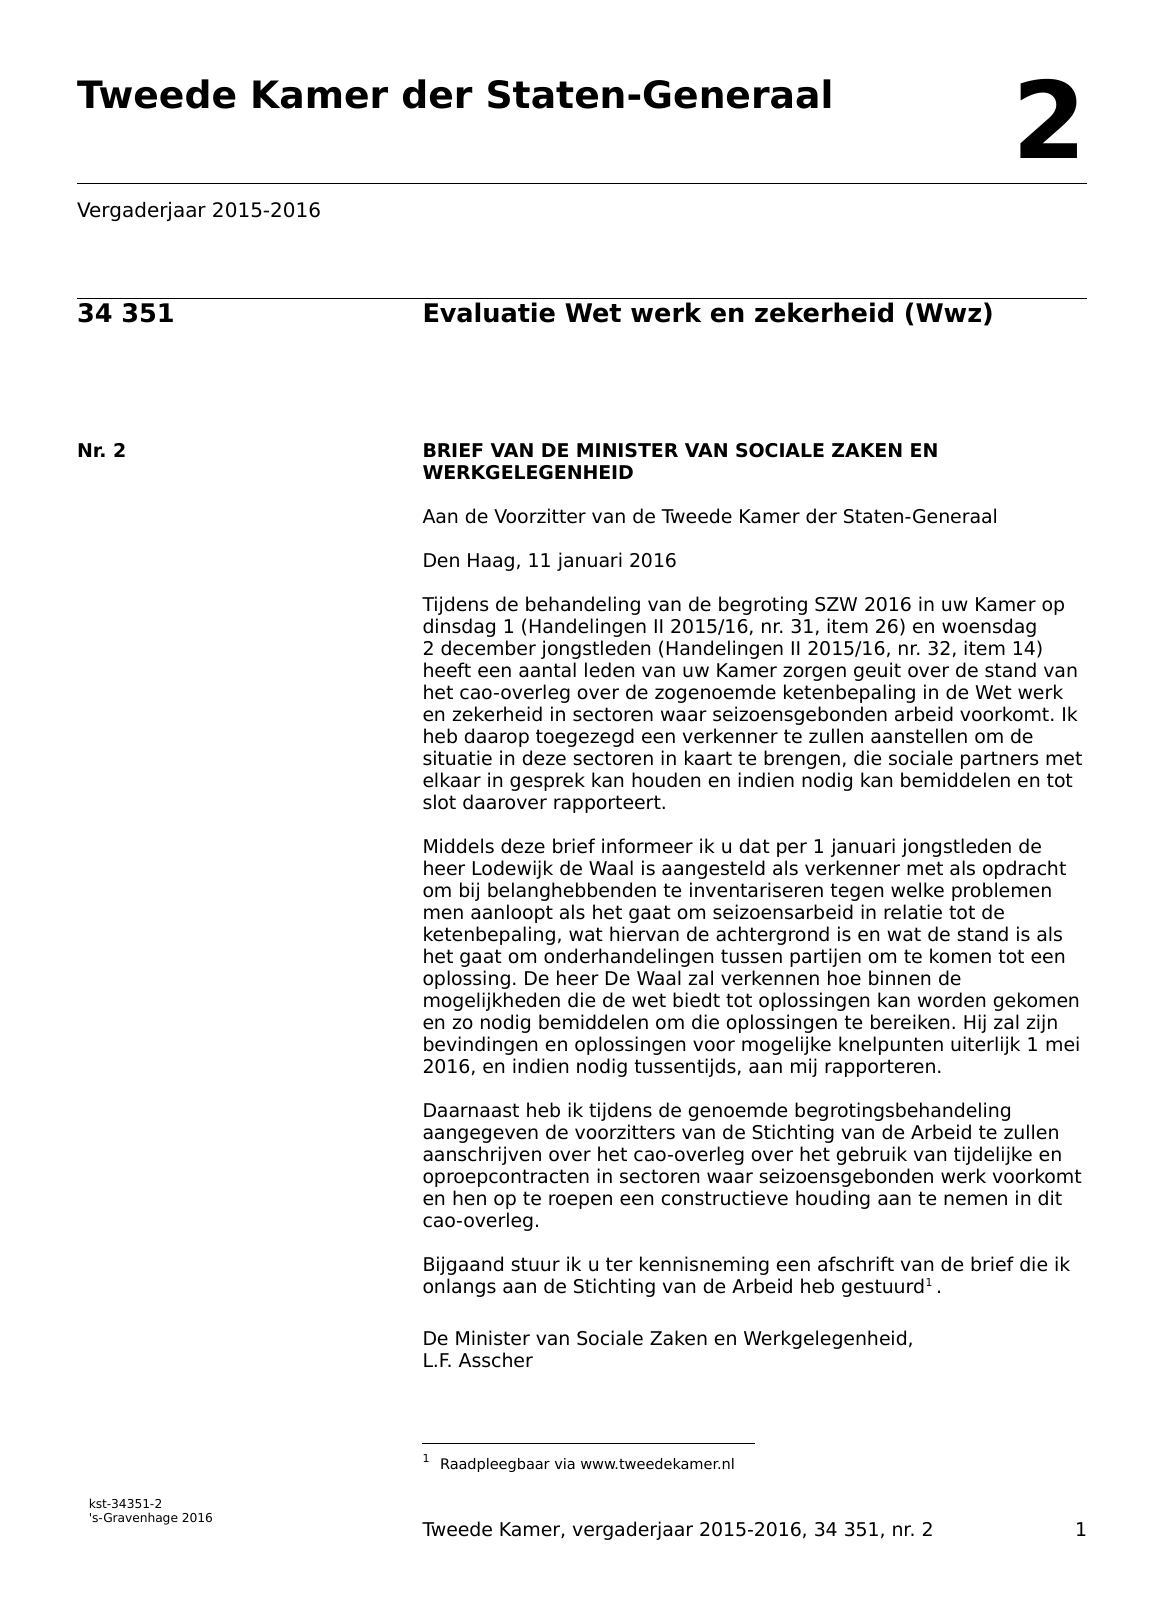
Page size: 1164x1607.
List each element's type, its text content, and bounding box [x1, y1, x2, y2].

text Aan de Voorzitter van de Tweede Kamer der Staten-Generaal [422, 506, 1087, 528]
text Tijdens de behandeling van de begroting SZW 2016 in uw Kamer op dinsdag 1 (Handelingen II 2015/16, nr. 31, item 26) en woensdag 2 december jongstleden (Handelingen II 2015/16, nr. 32, item 14) heeft een aantal leden van uw Kamer zorgen geuit over de stand van het cao-overleg over de zogenoemde ketenbepaling in de Wet werk en zekerheid in sectoren waar seizoensgebonden arbeid voorkomt. Ik heb daarop toegezegd een verkenner te zullen aanstellen om de situatie in deze sectoren in kaart te brengen, die sociale partners met elkaar in gesprek kan houden en indien nodig kan bemiddelen en tot slot daarover rapporteert. [422, 594, 1087, 814]
subtitle 34 351 Evaluatie Wet werk en zekerheid (Wwz) [77, 299, 1087, 329]
table_header Tweede Kamer der Staten-Generaal [77, 59, 886, 183]
text Raadpleegbaar via www.tweedekamer.nl [422, 1452, 1087, 1474]
table_header 2 [886, 59, 1087, 183]
text Daarnaast heb ik tijdens de genoemde begrotingsbehandeling aangegeven de voorzitters van de Stichting van de Arbeid te zullen aanschrijven over het cao-overleg over het gebruik van tijdelijke en oproepcontracten in sectoren waar seizoensgebonden werk voorkomt en hen op te roepen een constructieve houding aan te nemen in dit cao-overleg. [422, 1100, 1087, 1232]
text Den Haag, 11 januari 2016 [422, 550, 1087, 572]
text 's-Gravenhage 2016 [88, 1511, 323, 1525]
text kst-34351-2 [88, 1497, 323, 1511]
text Bijgaand stuur ik u ter kennisneming een afschrift van de brief die ik onlangs aan de Stichting van de Arbeid heb gestuurd. [422, 1254, 1087, 1298]
table_cell Vergaderjaar 2015-2016 [77, 184, 1087, 298]
subtitle Nr. 2 BRIEF VAN DE MINISTER VAN SOCIALE ZAKEN EN WERKGELEGENHEID [77, 440, 1087, 484]
text Middels deze brief informeer ik u dat per 1 januari jongstleden de heer Lodewijk de Waal is aangesteld als verkenner met als opdracht om bij belanghebbenden te inventariseren tegen welke problemen men aanloopt als het gaat om seizoensarbeid in relatie tot de ketenbepaling, wat hiervan de achtergrond is en wat de stand is als het gaat om onderhandelingen tussen partijen om te komen tot een oplossing. De heer De Waal zal verkennen hoe binnen de mogelijkheden die de wet biedt tot oplossingen kan worden gekomen en zo nodig bemiddelen om die oplossingen te bereiken. Hij zal zijn bevindingen en oplossingen voor mogelijke knelpunten uiterlijk 1 mei 2016, en indien nodig tussentijds, aan mij rapporteren. [422, 836, 1087, 1078]
text De Minister van Sociale Zaken en Werkgelegenheid, L.F. Asscher [422, 1328, 1087, 1372]
